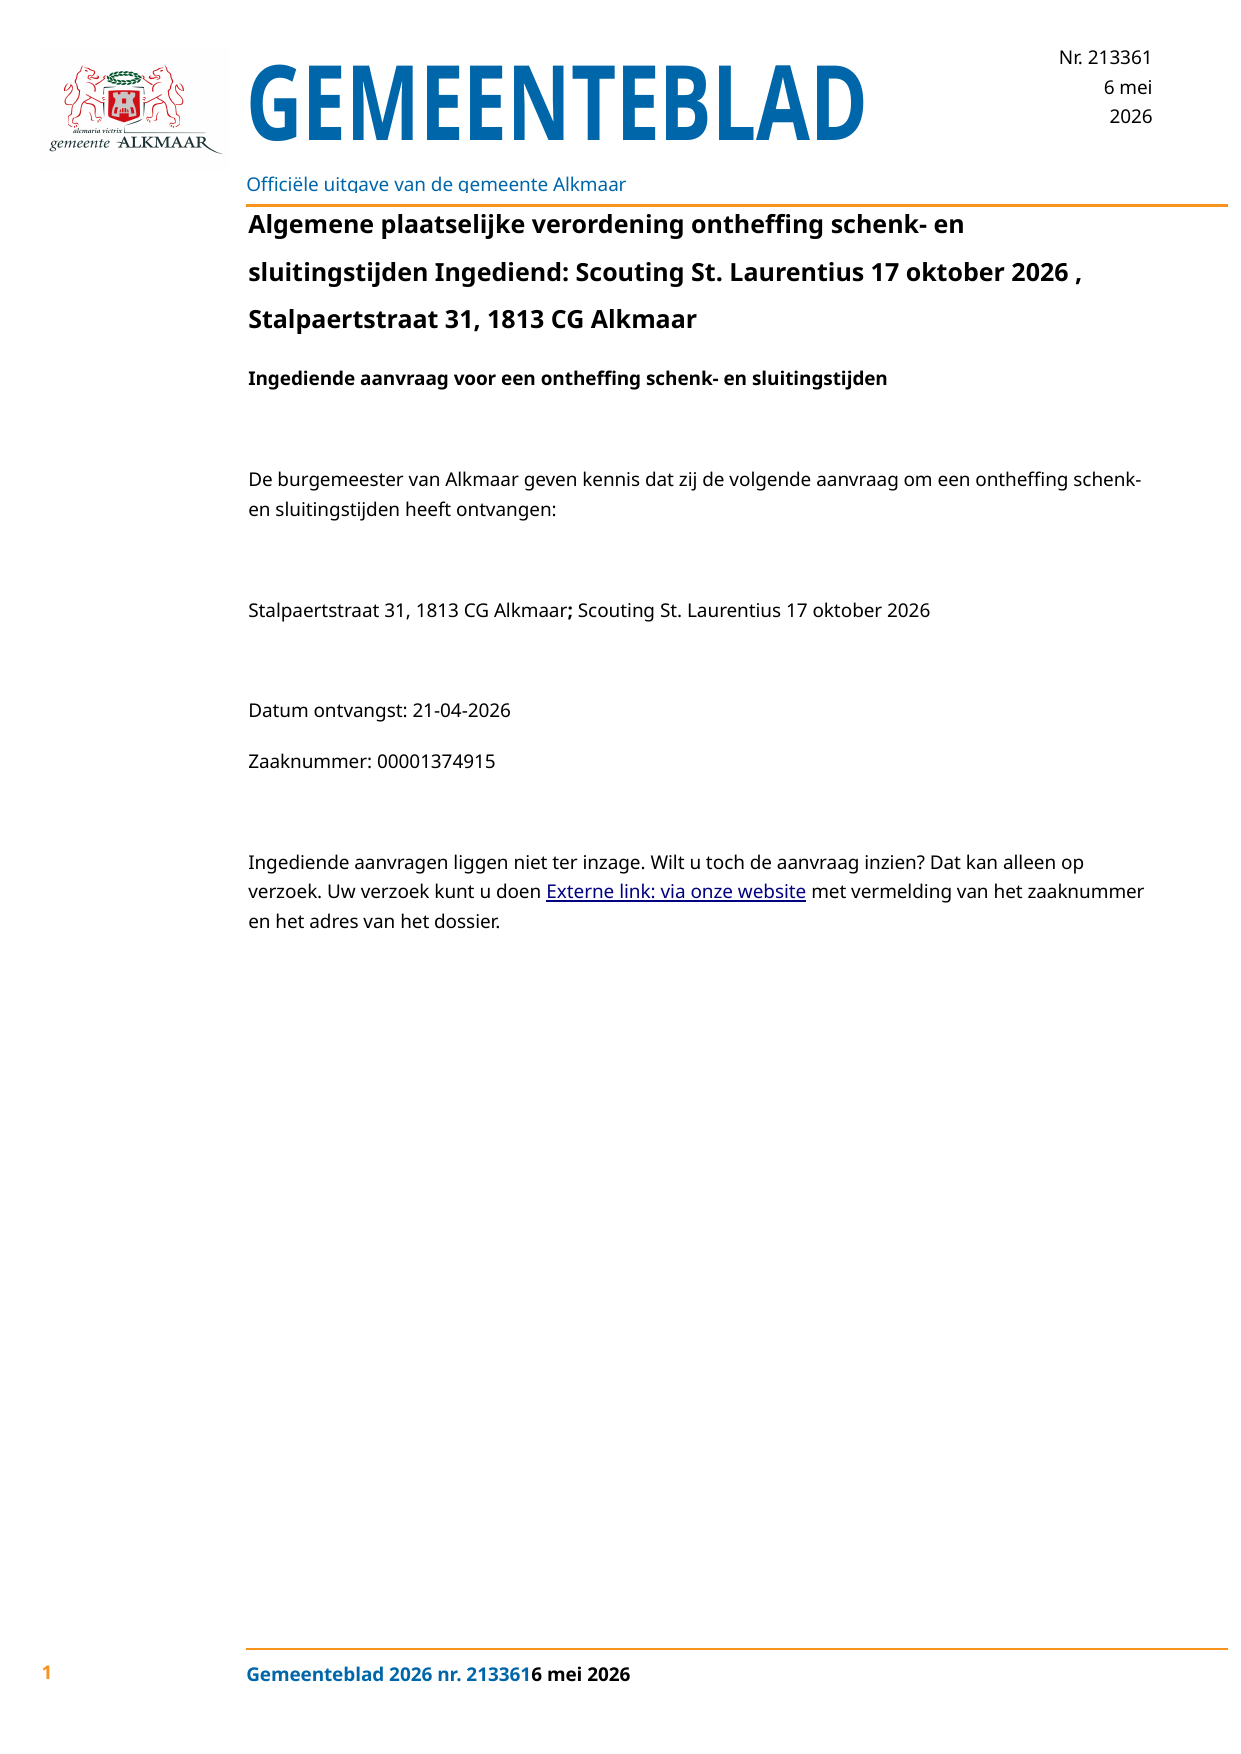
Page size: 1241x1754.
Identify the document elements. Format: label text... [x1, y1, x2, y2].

text Stalpaertstraat 31, 1813 CG Alkmaar; Scouting St. Laurentius 17 oktober 2026 [248, 597, 1152, 622]
text De burgemeester van Alkmaar geven kennis dat zij de volgende aanvraag om een ontheffing schenk- en sluitingstijden heeft ontvangen: [248, 466, 1152, 522]
text Datum ontvangst: 21-04-2026 [248, 698, 1152, 723]
text Algemene plaatselijke verordening ontheffing schenk- en sluitingstijden Ingediend: Scouting St. Laurentius 17 oktober 2026 , Stalpaertstraat 31, 1813 CG Alkmaar [248, 207, 1152, 336]
picture [41, 47, 231, 172]
text Ingediende aanvragen liggen niet ter inzage. Wilt u toch de aanvraag inzien? Dat kan alleen op verzoek. Uw verzoek kunt u doen Externe link: via onze website met vermelding van het zaaknummer en het adres van het dossier. [248, 849, 1152, 934]
text Zaaknummer: 00001374915 [248, 748, 1152, 774]
text Ingediende aanvraag voor een ontheffing schenk- en sluitingstijden [248, 366, 1152, 391]
